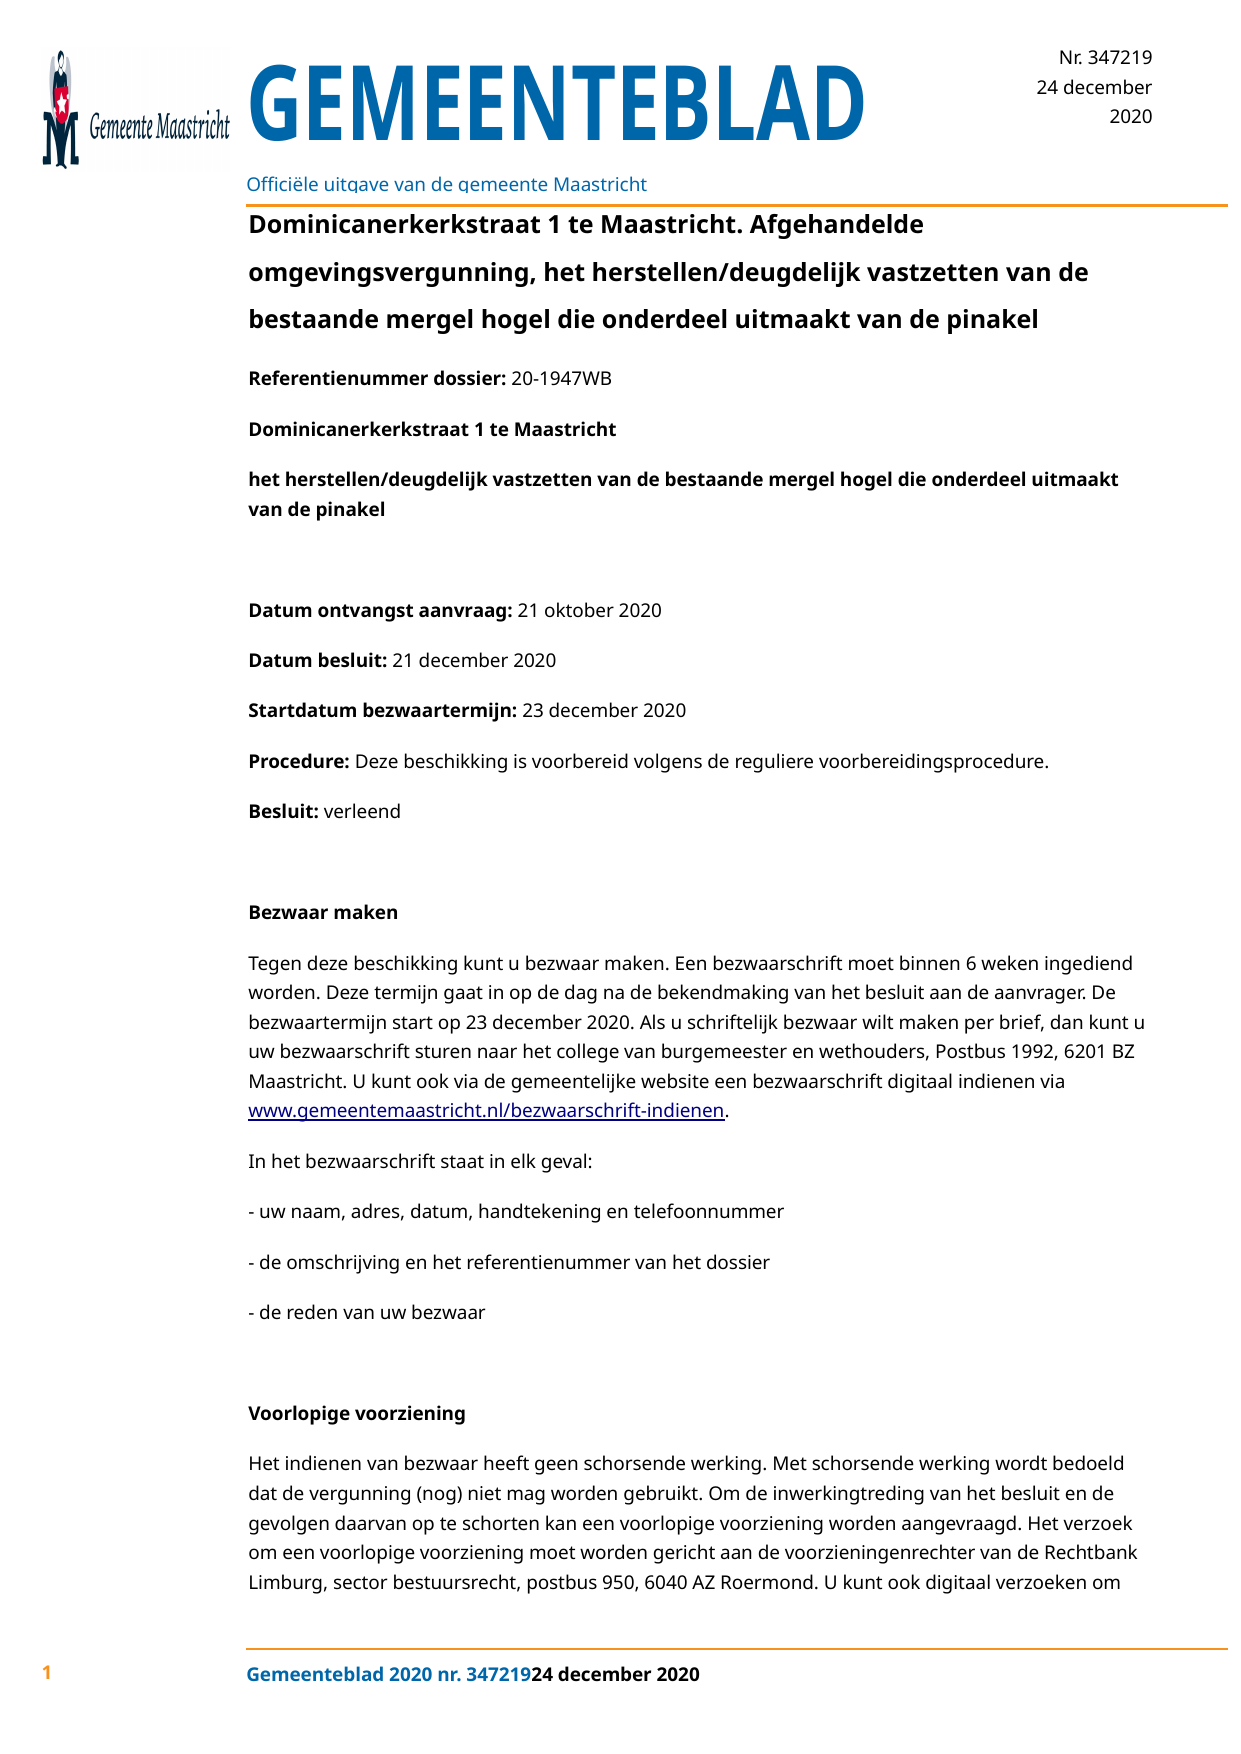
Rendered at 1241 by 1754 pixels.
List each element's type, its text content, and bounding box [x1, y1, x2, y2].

text In het bezwaarschrift staat in elk geval: [248, 1148, 1152, 1174]
text Voorlopige voorziening [248, 1400, 1152, 1426]
text - uw naam, adres, datum, handtekening en telefoonnummer [248, 1198, 1152, 1224]
text - de reden van uw bezwaar [248, 1299, 1152, 1325]
text het herstellen/deugdelijk vastzetten van de bestaande mergel hogel die onderdeel uitmaakt van de pinakel [248, 466, 1152, 522]
text Dominicanerkerkstraat 1 te Maastricht. Afgehandelde omgevingsvergunning, het herstellen/deugdelijk vastzetten van de bestaande mergel hogel die onderdeel uitmaakt van de pinakel [248, 207, 1152, 336]
text Datum ontvangst aanvraag: 21 oktober 2020 [248, 597, 1152, 622]
text Dominicanerkerkstraat 1 te Maastricht [248, 416, 1152, 442]
text Het indienen van bezwaar heeft geen schorsende werking. Met schorsende werking wordt bedoeld dat de vergunning (nog) niet mag worden gebruikt. Om de inwerkingtreding van het besluit en de gevolgen daarvan op te schorten kan een voorlopige voorziening worden aangevraagd. Het verzoek om een voorlopige voorziening moet worden gericht aan de voorzieningenrechter van de Rechtbank Limburg, sector bestuursrecht, postbus 950, 6040 AZ Roermond. U kunt ook digitaal verzoeken om [248, 1451, 1152, 1594]
text Referentienummer dossier: 20-1947WB [248, 366, 1152, 391]
picture [41, 47, 231, 172]
text - de omschrijving en het referentienummer van het dossier [248, 1249, 1152, 1274]
text Datum besluit: 21 december 2020 [248, 647, 1152, 673]
text Besluit: verleend [248, 798, 1152, 824]
text Procedure: Deze beschikking is voorbereid volgens de reguliere voorbereidingsprocedure. [248, 748, 1152, 774]
text Startdatum bezwaartermijn: 23 december 2020 [248, 698, 1152, 723]
text Bezwaar maken [248, 899, 1152, 925]
text Tegen deze beschikking kunt u bezwaar maken. Een bezwaarschrift moet binnen 6 weken ingediend worden. Deze termijn gaat in op de dag na de bekendmaking van het besluit aan de aanvrager. De bezwaartermijn start op 23 december 2020. Als u schriftelijk bezwaar wilt maken per brief, dan kunt u uw bezwaarschrift sturen naar het college van burgemeester en wethouders, Postbus 1992, 6201 BZ Maastricht. U kunt ook via de gemeentelijke website een bezwaarschrift digitaal indienen via www.gemeentemaastricht.nl/bezwaarschrift-indienen. [248, 950, 1152, 1123]
